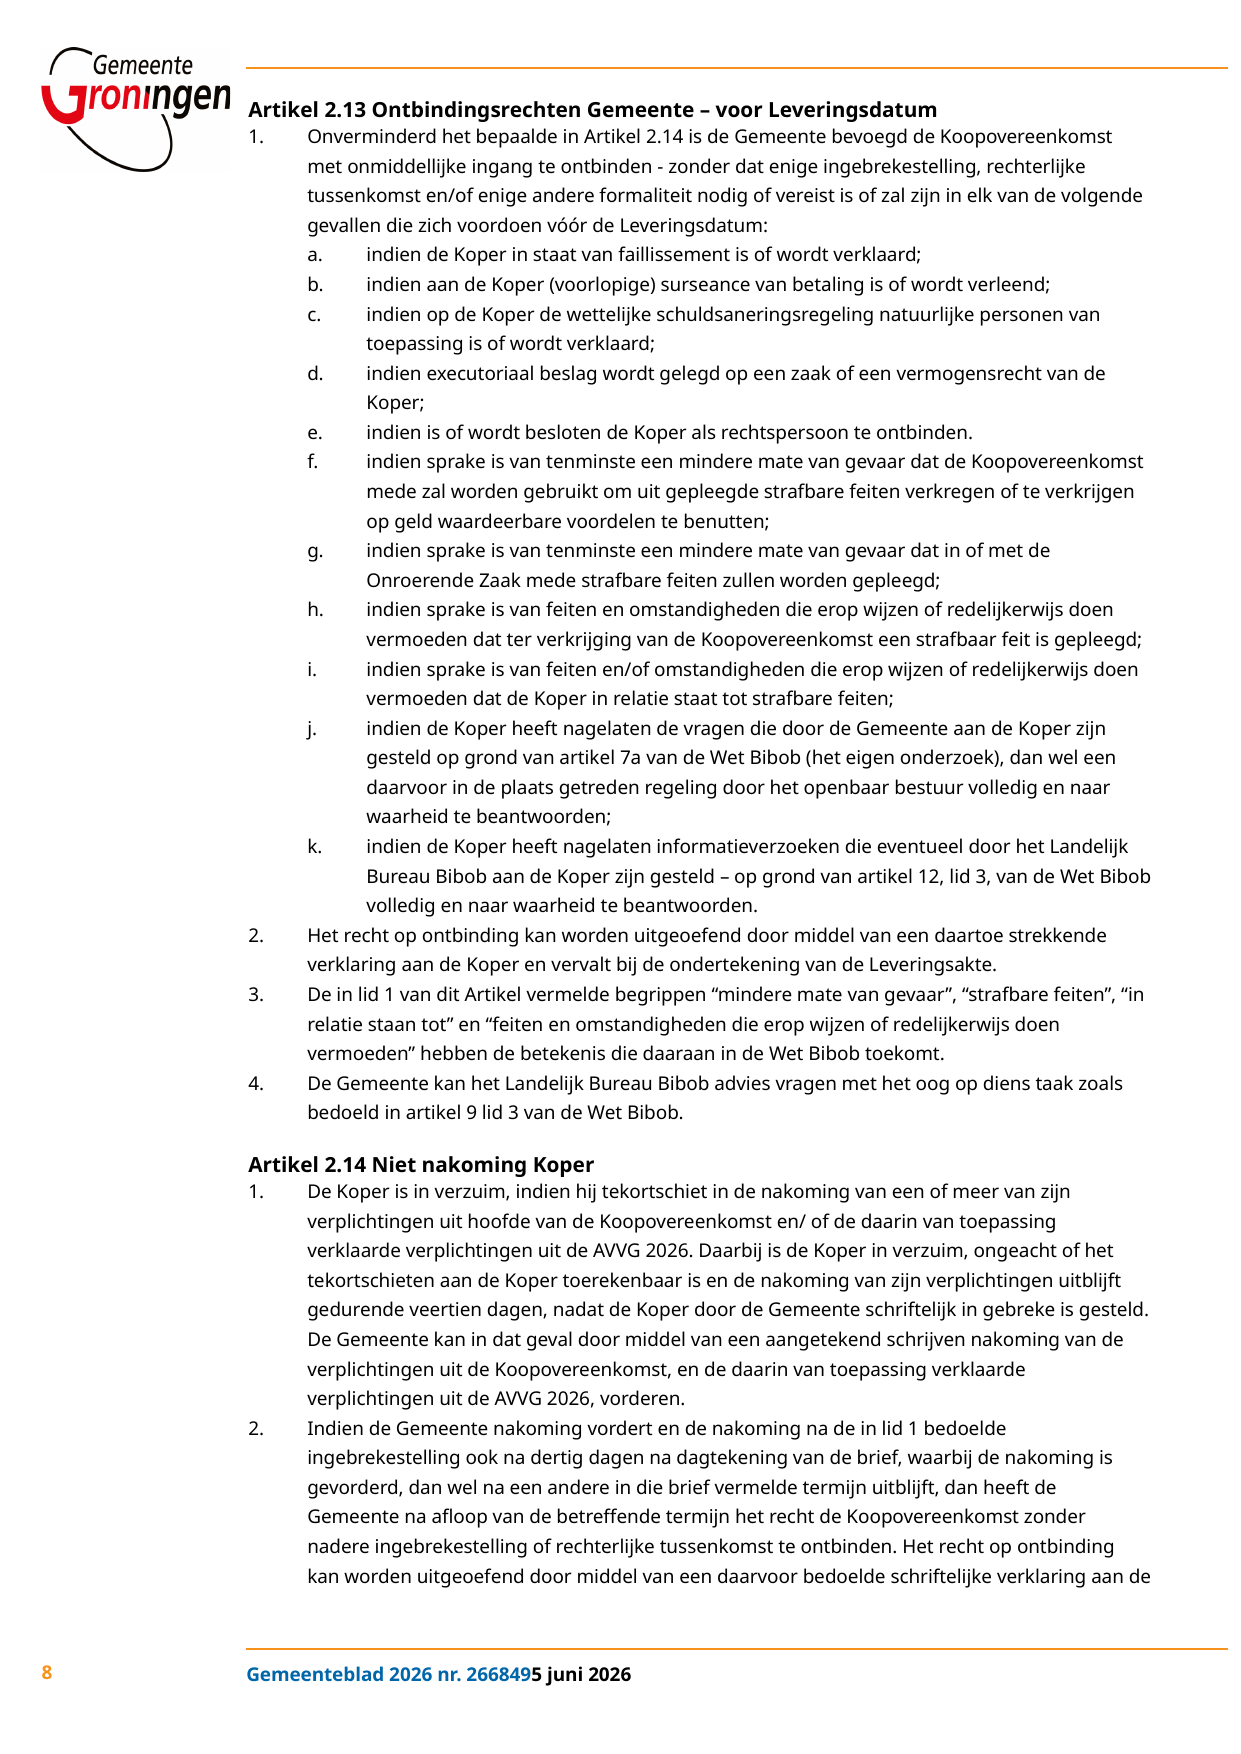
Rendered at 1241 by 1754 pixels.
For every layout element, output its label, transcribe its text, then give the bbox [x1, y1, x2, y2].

list Indien de Gemeente nakoming vordert en de nakoming na de in lid 1 bedoelde ingebrekestelling ook na dertig dagen na dagtekening van de brief, waarbij de nakoming is gevorderd, dan wel na een andere in die brief vermelde termijn uitblijft, dan heeft de Gemeente na afloop van de betreffende termijn het recht de Koopovereenkomst zonder nadere ingebrekestelling of rechterlijke tussenkomst te ontbinden. Het recht op ontbinding kan worden uitgeoefend door middel van een daarvoor bedoelde schriftelijke verklaring aan de [248, 1415, 1152, 1589]
text Artikel 2.13 Ontbindingsrechten Gemeente – voor Leveringsdatum [248, 95, 1152, 123]
list indien executoriaal beslag wordt gelegd op een zaak of een vermogensrecht van de Koper; [307, 360, 1152, 415]
list Onverminderd het bepaalde in Artikel 2.14 is de Gemeente bevoegd de Koopovereenkomst met onmiddellijke ingang te ontbinden - zonder dat enige ingebrekestelling, rechterlijke tussenkomst en/of enige andere formaliteit nodig of vereist is of zal zijn in elk van de volgende gevallen die zich voordoen vóór de Leveringsdatum: [248, 123, 1152, 238]
list De Gemeente kan het Landelijk Bureau Bibob advies vragen met het oog op diens taak zoals bedoeld in artikel 9 lid 3 van de Wet Bibob. [248, 1070, 1152, 1125]
list De in lid 1 van dit Artikel vermelde begrippen “mindere mate van gevaar”, “strafbare feiten”, “in relatie staan tot” en “feiten en omstandigheden die erop wijzen of redelijkerwijs doen vermoeden” hebben de betekenis die daaraan in de Wet Bibob toekomt. [248, 981, 1152, 1066]
list indien sprake is van tenminste een mindere mate van gevaar dat in of met de Onroerende Zaak mede strafbare feiten zullen worden gepleegd; [307, 537, 1152, 593]
list Het recht op ontbinding kan worden uitgeoefend door middel van een daartoe strekkende verklaring aan de Koper en vervalt bij de ondertekening van de Leveringsakte. [248, 922, 1152, 977]
list indien op de Koper de wettelijke schuldsaneringsregeling natuurlijke personen van toepassing is of wordt verklaard; [307, 301, 1152, 356]
list indien sprake is van tenminste een mindere mate van gevaar dat de Koopovereenkomst mede zal worden gebruikt om uit gepleegde strafbare feiten verkregen of te verkrijgen op geld waardeerbare voordelen te benutten; [307, 449, 1152, 533]
list indien sprake is van feiten en omstandigheden die erop wijzen of redelijkerwijs doen vermoeden dat ter verkrijging van de Koopovereenkomst een strafbaar feit is gepleegd; [307, 597, 1152, 652]
list indien de Koper heeft nagelaten informatieverzoeken die eventueel door het Landelijk Bureau Bibob aan de Koper zijn gesteld – op grond van artikel 12, lid 3, van de Wet Bibob volledig en naar waarheid te beantwoorden. [307, 833, 1152, 918]
list indien de Koper in staat van faillissement is of wordt verklaard; [307, 242, 1152, 267]
list indien aan de Koper (voorlopige) surseance van betaling is of wordt verleend; [307, 271, 1152, 297]
list indien de Koper heeft nagelaten de vragen die door de Gemeente aan de Koper zijn gesteld op grond van artikel 7a van de Wet Bibob (het eigen onderzoek), dan wel een daarvoor in de plaats getreden regeling door het openbaar bestuur volledig en naar waarheid te beantwoorden; [307, 715, 1152, 829]
picture [41, 47, 231, 172]
text Artikel 2.14 Niet nakoming Koper [248, 1150, 1152, 1178]
list indien sprake is van feiten en/of omstandigheden die erop wijzen of redelijkerwijs doen vermoeden dat de Koper in relatie staat tot strafbare feiten; [307, 656, 1152, 711]
list De Koper is in verzuim, indien hij tekortschiet in de nakoming van een of meer van zijn verplichtingen uit hoofde van de Koopovereenkomst en/ of de daarin van toepassing verklaarde verplichtingen uit de AVVG 2026. Daarbij is de Koper in verzuim, ongeacht of het tekortschieten aan de Koper toerekenbaar is en de nakoming van zijn verplichtingen uitblijft gedurende veertien dagen, nadat de Koper door de Gemeente schriftelijk in gebreke is gesteld. De Gemeente kan in dat geval door middel van een aangetekend schrijven nakoming van de verplichtingen uit de Koopovereenkomst, en de daarin van toepassing verklaarde verplichtingen uit de AVVG 2026, vorderen. [248, 1178, 1152, 1411]
list indien is of wordt besloten de Koper als rechtspersoon te ontbinden. [307, 419, 1152, 445]
